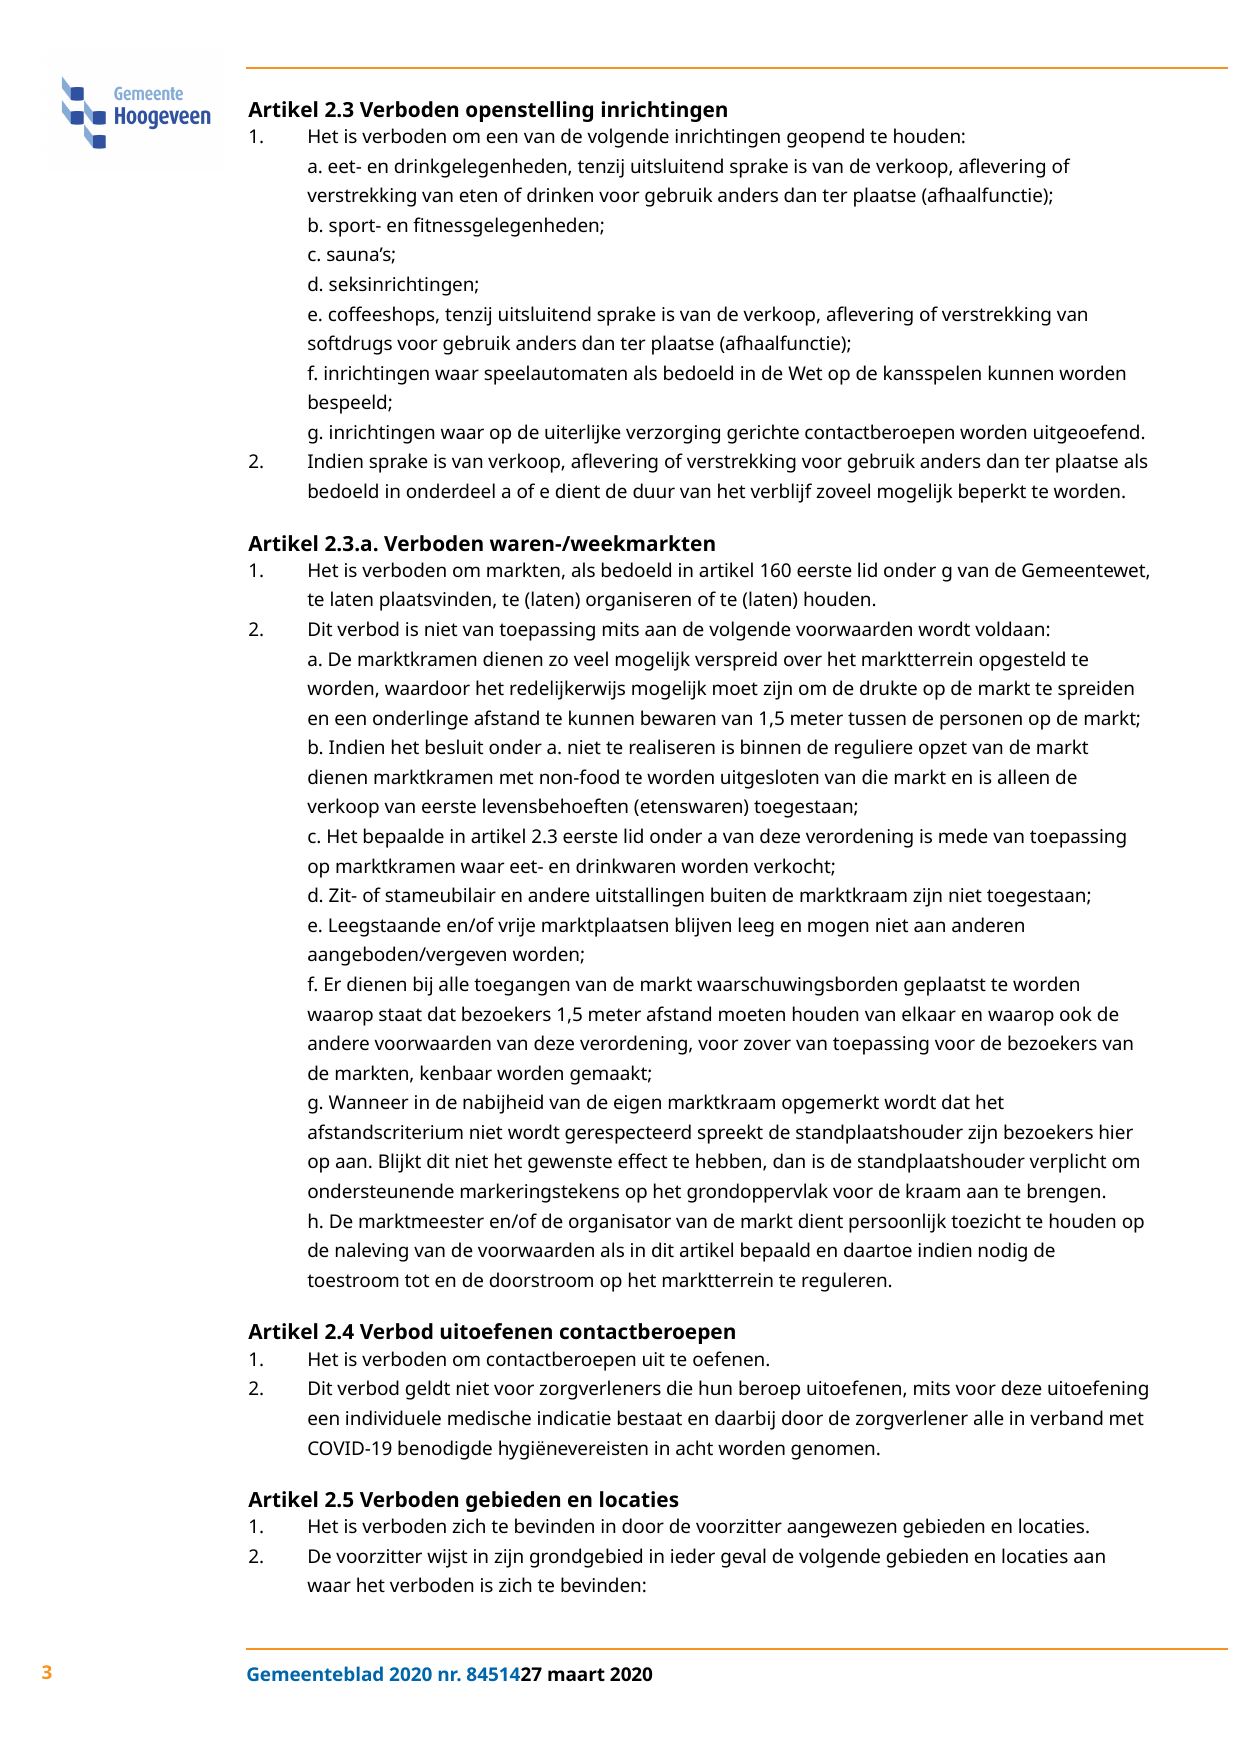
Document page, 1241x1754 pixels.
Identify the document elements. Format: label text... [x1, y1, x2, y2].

list e. Leegstaande en/of vrije marktplaatsen blijven leeg en mogen niet aan anderen aangeboden/vergeven worden; [248, 912, 1152, 967]
list Het is verboden om contactberoepen uit te oefenen. [248, 1346, 1152, 1372]
list g. Wanneer in de nabijheid van de eigen marktkraam opgemerkt wordt dat het afstandscriterium niet wordt gerespecteerd spreekt de standplaatshouder zijn bezoekers hier op aan. Blijkt dit niet het gewenste effect te hebben, dan is de standplaatshouder verplicht om ondersteunende markeringstekens op het grondoppervlak voor de kraam aan te brengen. [248, 1089, 1152, 1204]
list Het is verboden zich te bevinden in door de voorzitter aangewezen gebieden en locaties. [248, 1513, 1152, 1539]
list c. sauna’s; [248, 242, 1152, 267]
list Het is verboden om markten, als bedoeld in artikel 160 eerste lid onder g van de Gemeentewet, te laten plaatsvinden, te (laten) organiseren of te (laten) houden. [248, 557, 1152, 612]
list Dit verbod geldt niet voor zorgverleners die hun beroep uitoefenen, mits voor deze uitoefening een individuele medische indicatie bestaat en daarbij door de zorgverlener alle in verband met COVID-19 benodigde hygiënevereisten in acht worden genomen. [248, 1376, 1152, 1460]
text Artikel 2.3 Verboden openstelling inrichtingen [248, 95, 1152, 123]
list a. De marktkramen dienen zo veel mogelijk verspreid over het marktterrein opgesteld te worden, waardoor het redelijkerwijs mogelijk moet zijn om de drukte op de markt te spreiden en een onderlinge afstand te kunnen bewaren van 1,5 meter tussen de personen op de markt; [248, 646, 1152, 731]
text Artikel 2.3.a. Verboden waren-/weekmarkten [248, 529, 1152, 557]
list e. coffeeshops, tenzij uitsluitend sprake is van de verkoop, aflevering of verstrekking van softdrugs voor gebruik anders dan ter plaatse (afhaalfunctie); [248, 301, 1152, 356]
list b. Indien het besluit onder a. niet te realiseren is binnen de reguliere opzet van de markt dienen marktkramen met non-food te worden uitgesloten van die markt en is alleen de verkoop van eerste levensbehoeften (etenswaren) toegestaan; [248, 734, 1152, 819]
list Het is verboden om een van de volgende inrichtingen geopend te houden: [248, 123, 1152, 149]
list h. De marktmeester en/of de organisator van de markt dient persoonlijk toezicht te houden op de naleving van de voorwaarden als in dit artikel bepaald en daartoe indien nodig de toestroom tot en de doorstroom op het marktterrein te reguleren. [248, 1208, 1152, 1293]
text Artikel 2.4 Verbod uitoefenen contactberoepen [248, 1317, 1152, 1346]
picture [41, 47, 231, 172]
list d. Zit- of stameubilair en andere uitstallingen buiten de marktkraam zijn niet toegestaan; [248, 882, 1152, 908]
list b. sport- en fitnessgelegenheden; [248, 212, 1152, 238]
list Indien sprake is van verkoop, aflevering of verstrekking voor gebruik anders dan ter plaatse als bedoeld in onderdeel a of e dient de duur van het verblijf zoveel mogelijk beperkt te worden. [248, 449, 1152, 504]
list f. Er dienen bij alle toegangen van de markt waarschuwingsborden geplaatst te worden waarop staat dat bezoekers 1,5 meter afstand moeten houden van elkaar en waarop ook de andere voorwaarden van deze verordening, voor zover van toepassing voor de bezoekers van de markten, kenbaar worden gemaakt; [248, 971, 1152, 1086]
text Artikel 2.5 Verboden gebieden en locaties [248, 1485, 1152, 1513]
list c. Het bepaalde in artikel 2.3 eerste lid onder a van deze verordening is mede van toepassing op marktkramen waar eet- en drinkwaren worden verkocht; [248, 823, 1152, 879]
list d. seksinrichtingen; [248, 271, 1152, 297]
list De voorzitter wijst in zijn grondgebied in ieder geval de volgende gebieden en locaties aan waar het verboden is zich te bevinden: [248, 1543, 1152, 1598]
list f. inrichtingen waar speelautomaten als bedoeld in de Wet op de kansspelen kunnen worden bespeeld; [248, 360, 1152, 415]
list a. eet- en drinkgelegenheden, tenzij uitsluitend sprake is van de verkoop, aflevering of verstrekking van eten of drinken voor gebruik anders dan ter plaatse (afhaalfunctie); [248, 153, 1152, 208]
list g. inrichtingen waar op de uiterlijke verzorging gerichte contactberoepen worden uitgeoefend. [248, 419, 1152, 445]
list Dit verbod is niet van toepassing mits aan de volgende voorwaarden wordt voldaan: [248, 616, 1152, 642]
